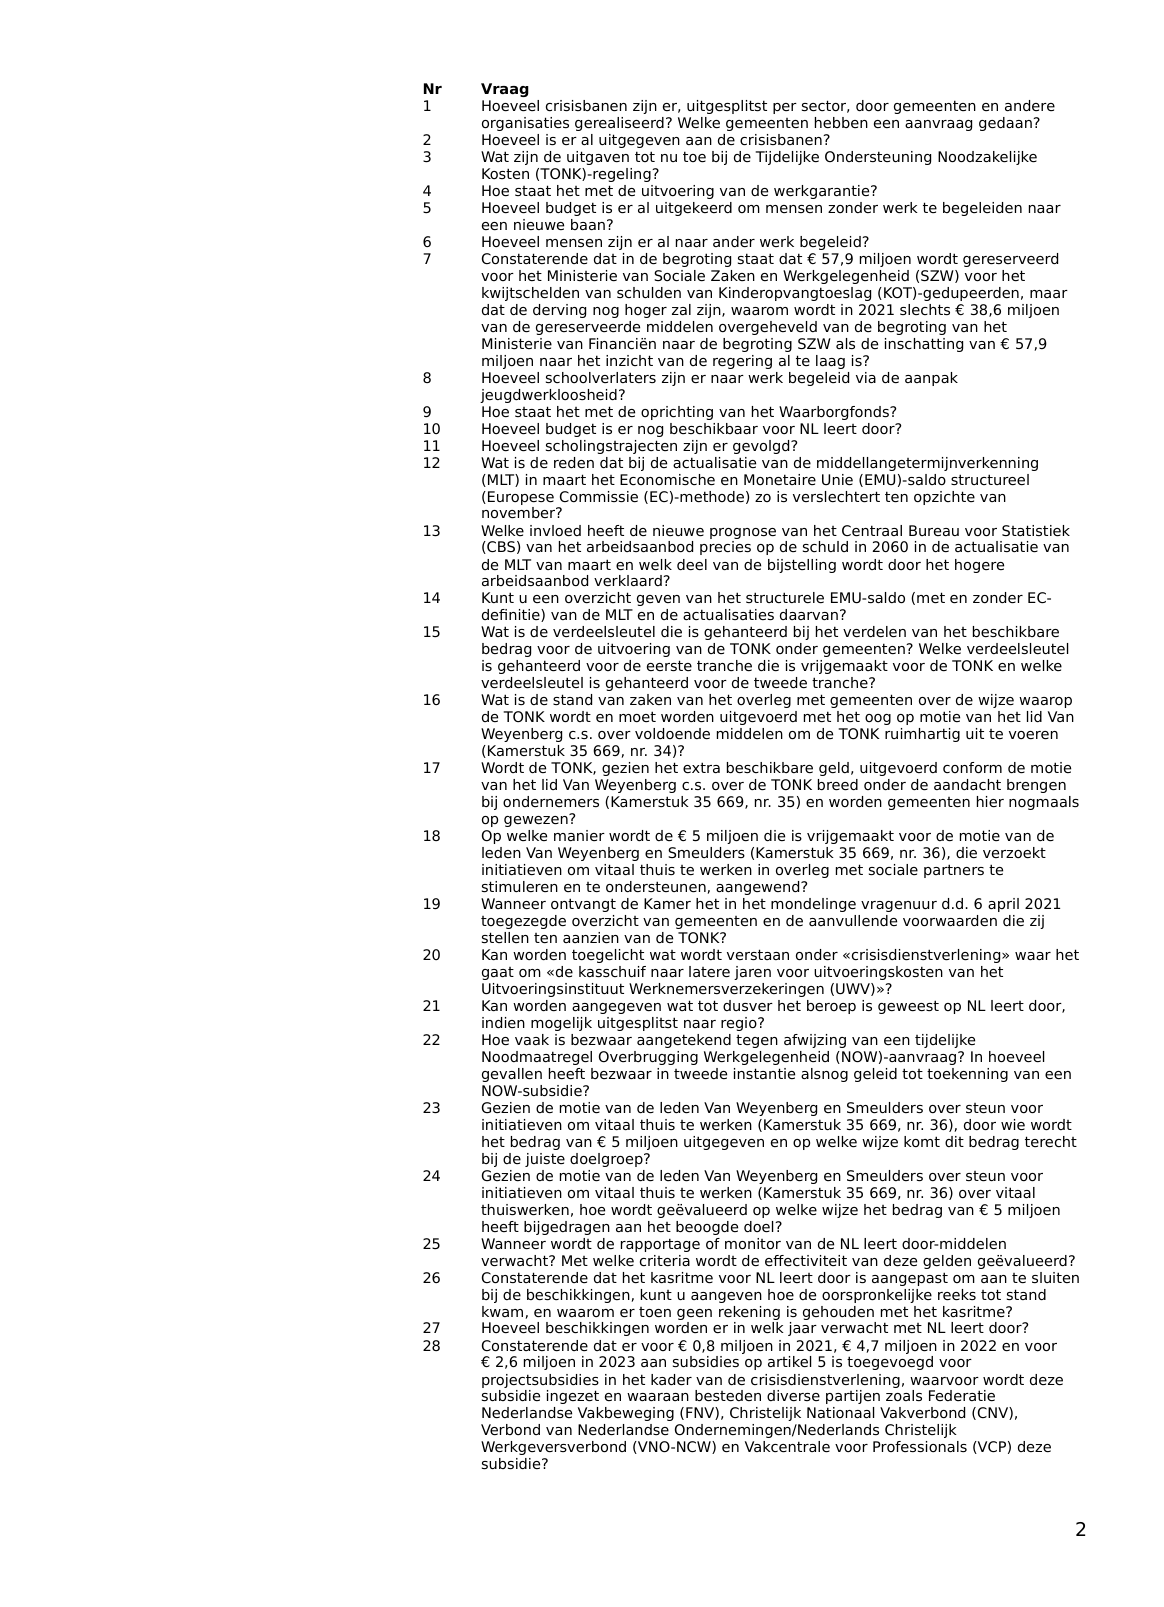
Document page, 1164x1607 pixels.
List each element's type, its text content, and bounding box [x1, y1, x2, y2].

table_cell 24 [422, 1168, 475, 1236]
table_cell 12 [422, 455, 475, 522]
table_cell Gezien de motie van de leden Van Weyenberg en Smeulders over steun voor initiatieven om vitaal thuis te werken (Kamerstuk 35 669, nr. 36) over vitaal thuiswerken, hoe wordt geëvalueerd op welke wijze het bedrag van € 5 miljoen heeft bijgedragen aan het beoogde doel? [475, 1168, 1087, 1236]
table_cell Hoeveel crisisbanen zijn er, uitgesplitst per sector, door gemeenten en andere organisaties gerealiseerd? Welke gemeenten hebben een aanvraag gedaan? [475, 98, 1087, 132]
table_cell 7 [422, 251, 475, 369]
table_cell Gezien de motie van de leden Van Weyenberg en Smeulders over steun voor initiatieven om vitaal thuis te werken (Kamerstuk 35 669, nr. 36), door wie wordt het bedrag van € 5 miljoen uitgegeven en op welke wijze komt dit bedrag terecht bij de juiste doelgroep? [475, 1100, 1087, 1168]
table_cell 5 [422, 200, 475, 234]
table_cell Kan worden toegelicht wat wordt verstaan onder «crisisdienstverlening» waar het gaat om «de kasschuif naar latere jaren voor uitvoeringskosten van het Uitvoeringsinstituut Werknemersverzekeringen (UWV)»? [475, 947, 1087, 998]
table_cell Constaterende dat er voor € 0,8 miljoen in 2021, € 4,7 miljoen in 2022 en voor € 2,6 miljoen in 2023 aan subsidies op artikel 5 is toegevoegd voor projectsubsidies in het kader van de crisisdienstverlening, waarvoor wordt deze subsidie ingezet en waaraan besteden diverse partijen zoals Federatie Nederlandse Vakbeweging (FNV), Christelijk Nationaal Vakverbond (CNV), Verbond van Nederlandse Ondernemingen/Nederlands Christelijk Werkgeversverbond (VNO-NCW) en Vakcentrale voor Professionals (VCP) deze subsidie? [475, 1338, 1087, 1473]
table_cell Hoeveel budget is er nog beschikbaar voor NL leert door? [475, 421, 1087, 437]
table_cell 11 [422, 438, 475, 454]
table_cell Hoeveel schoolverlaters zijn er naar werk begeleid via de aanpak jeugdwerkloosheid? [475, 370, 1087, 403]
table_header Vraag [475, 81, 1087, 98]
table_cell 18 [422, 828, 475, 896]
table_cell 20 [422, 947, 475, 998]
table_cell Wat is de reden dat bij de actualisatie van de middellangetermijnverkenning (MLT) in maart het Economische en Monetaire Unie (EMU)-saldo structureel (Europese Commissie (EC)-methode) zo is verslechtert ten opzichte van november? [475, 455, 1087, 522]
table_cell Wordt de TONK, gezien het extra beschikbare geld, uitgevoerd conform de motie van het lid Van Weyenberg c.s. over de TONK breed onder de aandacht brengen bij ondernemers (Kamerstuk 35 669, nr. 35) en worden gemeenten hier nogmaals op gewezen? [475, 760, 1087, 828]
table_cell Hoeveel beschikkingen worden er in welk jaar verwacht met NL leert door? [475, 1320, 1087, 1337]
table_cell 14 [422, 590, 475, 624]
table_cell Hoe vaak is bezwaar aangetekend tegen afwijzing van een tijdelijke Noodmaatregel Overbrugging Werkgelegenheid (NOW)-aanvraag? In hoeveel gevallen heeft bezwaar in tweede instantie alsnog geleid tot toekenning van een NOW-subsidie? [475, 1032, 1087, 1100]
table_cell 21 [422, 998, 475, 1032]
table_cell 28 [422, 1338, 475, 1473]
table_cell 26 [422, 1270, 475, 1320]
table_cell Hoeveel mensen zijn er al naar ander werk begeleid? [475, 234, 1087, 251]
table_cell Constaterende dat in de begroting staat dat € 57,9 miljoen wordt gereserveerd voor het Ministerie van Sociale Zaken en Werkgelegenheid (SZW) voor het kwijtschelden van schulden van Kinderopvangtoeslag (KOT)-gedupeerden, maar dat de derving nog hoger zal zijn, waarom wordt in 2021 slechts € 38,6 miljoen van de gereserveerde middelen overgeheveld van de begroting van het Ministerie van Financiën naar de begroting SZW als de inschatting van € 57,9 miljoen naar het inzicht van de regering al te laag is? [475, 251, 1087, 369]
table_cell 16 [422, 692, 475, 760]
table_cell 19 [422, 896, 475, 947]
table_cell Hoeveel scholingstrajecten zijn er gevolgd? [475, 438, 1087, 454]
table_cell Wat is de verdeelsleutel die is gehanteerd bij het verdelen van het beschikbare bedrag voor de uitvoering van de TONK onder gemeenten? Welke verdeelsleutel is gehanteerd voor de eerste tranche die is vrijgemaakt voor de TONK en welke verdeelsleutel is gehanteerd voor de tweede tranche? [475, 624, 1087, 692]
table_cell 13 [422, 523, 475, 590]
table_cell 15 [422, 624, 475, 692]
table_cell Wat zijn de uitgaven tot nu toe bij de Tijdelijke Ondersteuning Noodzakelijke Kosten (TONK)-regeling? [475, 149, 1087, 183]
table_cell Kan worden aangegeven wat tot dusver het beroep is geweest op NL leert door, indien mogelijk uitgesplitst naar regio? [475, 998, 1087, 1032]
table_cell Op welke manier wordt de € 5 miljoen die is vrijgemaakt voor de motie van de leden Van Weyenberg en Smeulders (Kamerstuk 35 669, nr. 36), die verzoekt initiatieven om vitaal thuis te werken in overleg met sociale partners te stimuleren en te ondersteunen, aangewend? [475, 828, 1087, 896]
table_cell Hoe staat het met de uitvoering van de werkgarantie? [475, 183, 1087, 200]
table_cell 22 [422, 1032, 475, 1100]
table_cell 2 [422, 132, 475, 149]
table_cell Welke invloed heeft de nieuwe prognose van het Centraal Bureau voor Statistiek (CBS) van het arbeidsaanbod precies op de schuld in 2060 in de actualisatie van de MLT van maart en welk deel van de bijstelling wordt door het hogere arbeidsaanbod verklaard? [475, 523, 1087, 590]
table_cell 27 [422, 1320, 475, 1337]
table_cell Hoe staat het met de oprichting van het Waarborgfonds? [475, 404, 1087, 421]
table_cell Wanneer ontvangt de Kamer het in het mondelinge vragenuur d.d. 6 april 2021 toegezegde overzicht van gemeenten en de aanvullende voorwaarden die zij stellen ten aanzien van de TONK? [475, 896, 1087, 947]
table_cell Wat is de stand van zaken van het overleg met gemeenten over de wijze waarop de TONK wordt en moet worden uitgevoerd met het oog op motie van het lid Van Weyenberg c.s. over voldoende middelen om de TONK ruimhartig uit te voeren (Kamerstuk 35 669, nr. 34)? [475, 692, 1087, 760]
table_cell Hoeveel is er al uitgegeven aan de crisisbanen? [475, 132, 1087, 149]
table_cell 17 [422, 760, 475, 828]
table_cell 23 [422, 1100, 475, 1168]
table_cell 25 [422, 1236, 475, 1269]
table_cell 3 [422, 149, 475, 183]
table_cell 6 [422, 234, 475, 251]
table_cell 9 [422, 404, 475, 421]
table_cell 1 [422, 98, 475, 132]
table_cell Kunt u een overzicht geven van het structurele EMU-saldo (met en zonder EC-definitie) van de MLT en de actualisaties daarvan? [475, 590, 1087, 624]
table_cell 8 [422, 370, 475, 403]
table_cell Constaterende dat het kasritme voor NL leert door is aangepast om aan te sluiten bij de beschikkingen, kunt u aangeven hoe de oorspronkelijke reeks tot stand kwam, en waarom er toen geen rekening is gehouden met het kasritme? [475, 1270, 1087, 1320]
table_cell Hoeveel budget is er al uitgekeerd om mensen zonder werk te begeleiden naar een nieuwe baan? [475, 200, 1087, 234]
table_cell Wanneer wordt de rapportage of monitor van de NL leert door-middelen verwacht? Met welke criteria wordt de effectiviteit van deze gelden geëvalueerd? [475, 1236, 1087, 1269]
table_header Nr [422, 81, 475, 98]
table_cell 10 [422, 421, 475, 437]
table_cell 4 [422, 183, 475, 200]
